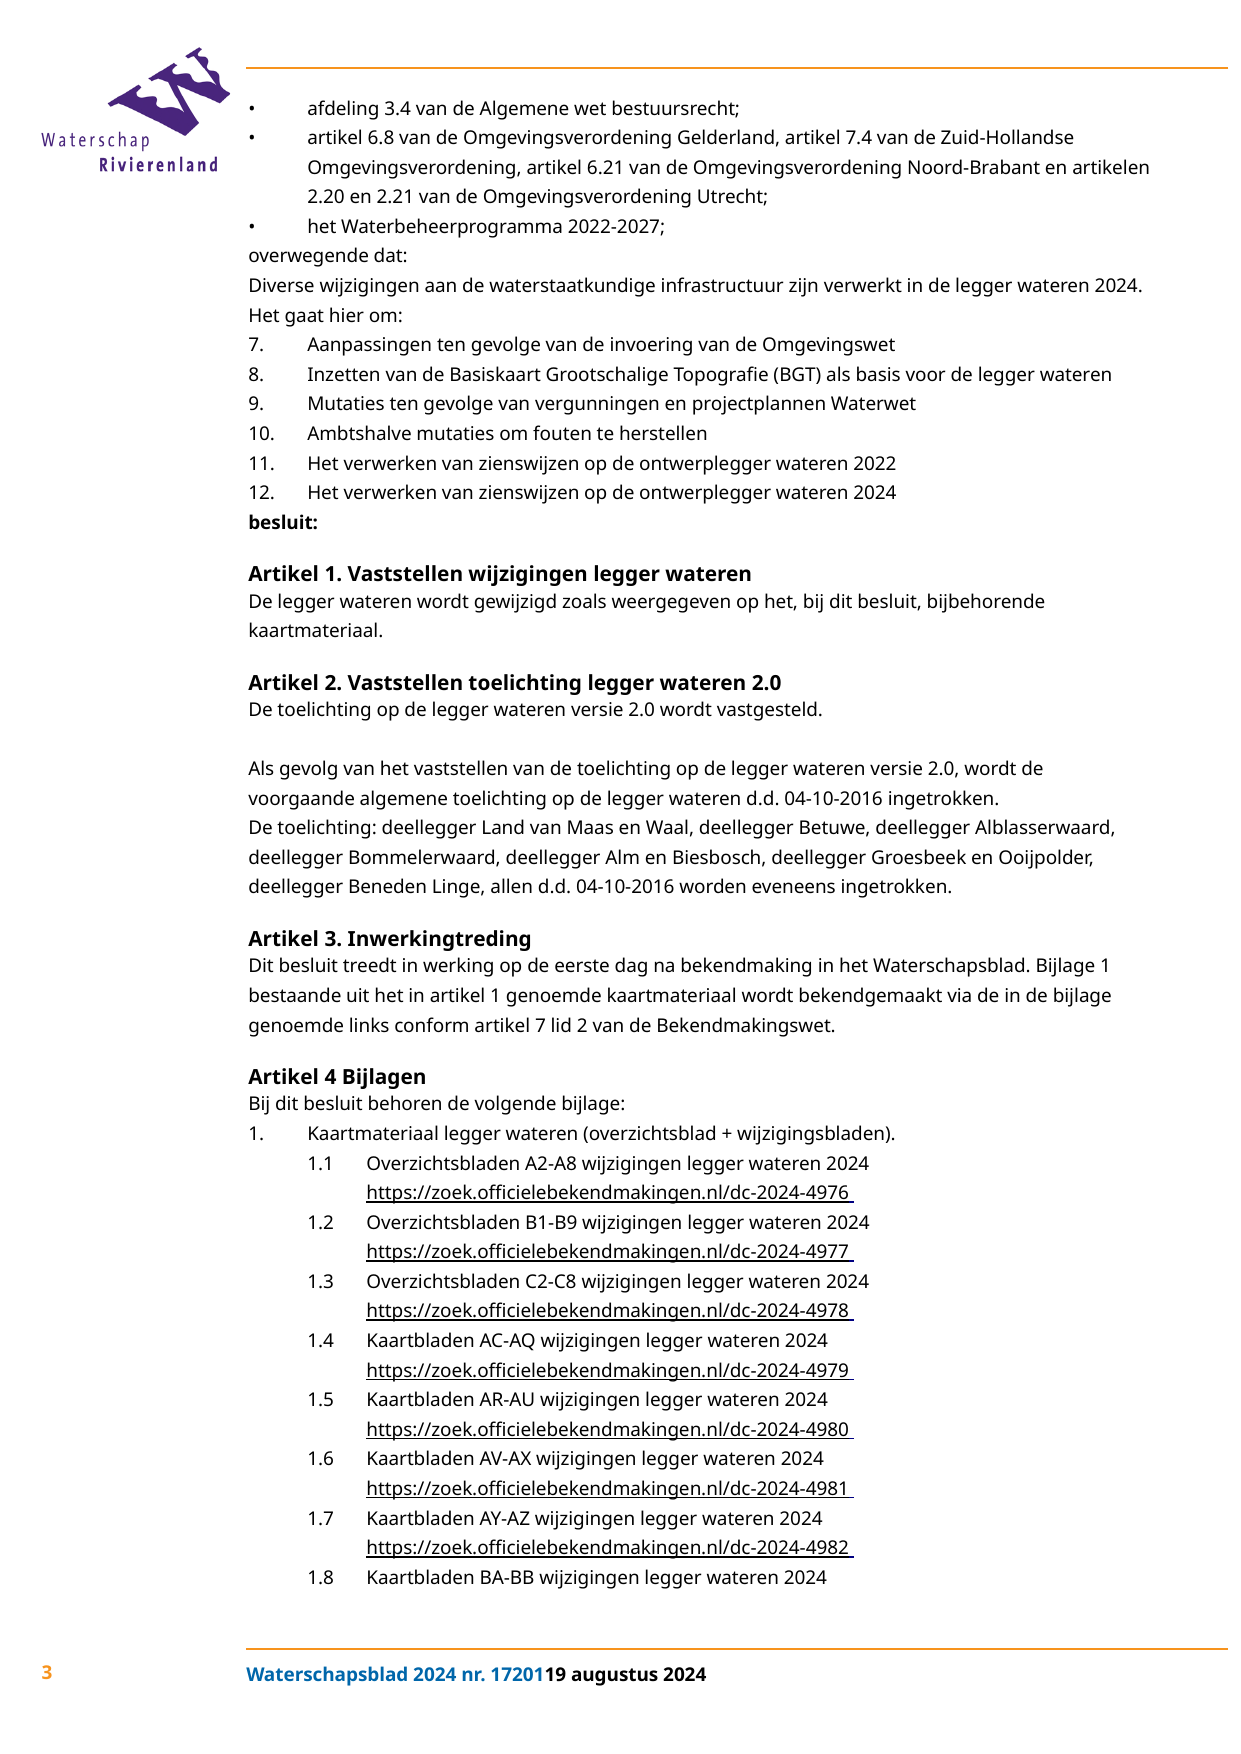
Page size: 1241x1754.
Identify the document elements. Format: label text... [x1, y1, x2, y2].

list Ambtshalve mutaties om fouten te herstellen [248, 420, 1152, 446]
list https://zoek.officielebekendmakingen.nl/dc-2024-4977 [307, 1238, 1152, 1264]
list https://zoek.officielebekendmakingen.nl/dc-2024-4982 [307, 1534, 1152, 1560]
text Artikel 2. Vaststellen toelichting legger wateren 2.0 [248, 668, 1152, 696]
text Dit besluit treedt in werking op de eerste dag na bekendmaking in het Waterschapsblad. Bijlage 1 bestaande uit het in artikel 1 genoemde kaartmateriaal wordt bekendgemaakt via de in de bijlage genoemde links conform artikel 7 lid 2 van de Bekendmakingswet. [248, 953, 1152, 1037]
text De legger wateren wordt gewijzigd zoals weergegeven op het, bij dit besluit, bijbehorende kaartmateriaal. [248, 588, 1152, 643]
list Overzichtsbladen B1-B9 wijzigingen legger wateren 2024 [307, 1209, 1152, 1235]
list het Waterbeheerprogramma 2022-2027; [248, 213, 1152, 239]
list Kaartbladen AY-AZ wijzigingen legger wateren 2024 [307, 1505, 1152, 1531]
text overwegende dat: [248, 243, 1152, 268]
text besluit: [248, 509, 1152, 535]
list Aanpassingen ten gevolge van de invoering van de Omgevingswet [248, 331, 1152, 357]
text De toelichting op de legger wateren versie 2.0 wordt vastgesteld. [248, 696, 1152, 722]
list Mutaties ten gevolge van vergunningen en projectplannen Waterwet [248, 391, 1152, 416]
list Kaartbladen AC-AQ wijzigingen legger wateren 2024 [307, 1327, 1152, 1353]
list https://zoek.officielebekendmakingen.nl/dc-2024-4976 [307, 1179, 1152, 1205]
text Artikel 3. Inwerkingtreding [248, 924, 1152, 953]
list Inzetten van de Basiskaart Grootschalige Topografie (BGT) als basis voor de legger wateren [248, 361, 1152, 387]
text Diverse wijzigingen aan de waterstaatkundige infrastructuur zijn verwerkt in de legger wateren 2024. Het gaat hier om: [248, 272, 1152, 328]
list https://zoek.officielebekendmakingen.nl/dc-2024-4980 [307, 1416, 1152, 1442]
list Kaartbladen BA-BB wijzigingen legger wateren 2024 [307, 1564, 1152, 1590]
list https://zoek.officielebekendmakingen.nl/dc-2024-4979 [307, 1357, 1152, 1383]
picture [41, 47, 231, 172]
list Het verwerken van zienswijzen op de ontwerplegger wateren 2024 [248, 479, 1152, 505]
list https://zoek.officielebekendmakingen.nl/dc-2024-4981 [307, 1475, 1152, 1501]
list Kaartmateriaal legger wateren (overzichtsblad + wijzigingsbladen). [248, 1120, 1152, 1146]
list Het verwerken van zienswijzen op de ontwerplegger wateren 2022 [248, 450, 1152, 476]
list Overzichtsbladen A2-A8 wijzigingen legger wateren 2024 [307, 1150, 1152, 1176]
text Artikel 1. Vaststellen wijzigingen legger wateren [248, 559, 1152, 588]
list Kaartbladen AR-AU wijzigingen legger wateren 2024 [307, 1386, 1152, 1412]
list afdeling 3.4 van de Algemene wet bestuursrecht; [248, 95, 1152, 121]
text Bij dit besluit behoren de volgende bijlage: [248, 1091, 1152, 1116]
list Overzichtsbladen C2-C8 wijzigingen legger wateren 2024 [307, 1268, 1152, 1294]
list artikel 6.8 van de Omgevingsverordening Gelderland, artikel 7.4 van de Zuid-Hollandse Omgevingsverordening, artikel 6.21 van de Omgevingsverordening Noord-Brabant en artikelen 2.20 en 2.21 van de Omgevingsverordening Utrecht; [248, 124, 1152, 209]
list https://zoek.officielebekendmakingen.nl/dc-2024-4978 [307, 1298, 1152, 1323]
text Artikel 4 Bijlagen [248, 1062, 1152, 1091]
text Als gevolg van het vaststellen van de toelichting op de legger wateren versie 2.0, wordt de voorgaande algemene toelichting op de legger wateren d.d. 04-10-2016 ingetrokken. [248, 755, 1152, 811]
list Kaartbladen AV-AX wijzigingen legger wateren 2024 [307, 1446, 1152, 1471]
text De toelichting: deellegger Land van Maas en Waal, deellegger Betuwe, deellegger Alblasserwaard, deellegger Bommelerwaard, deellegger Alm en Biesbosch, deellegger Groesbeek en Ooijpolder, deellegger Beneden Linge, allen d.d. 04-10-2016 worden eveneens ingetrokken. [248, 814, 1152, 899]
